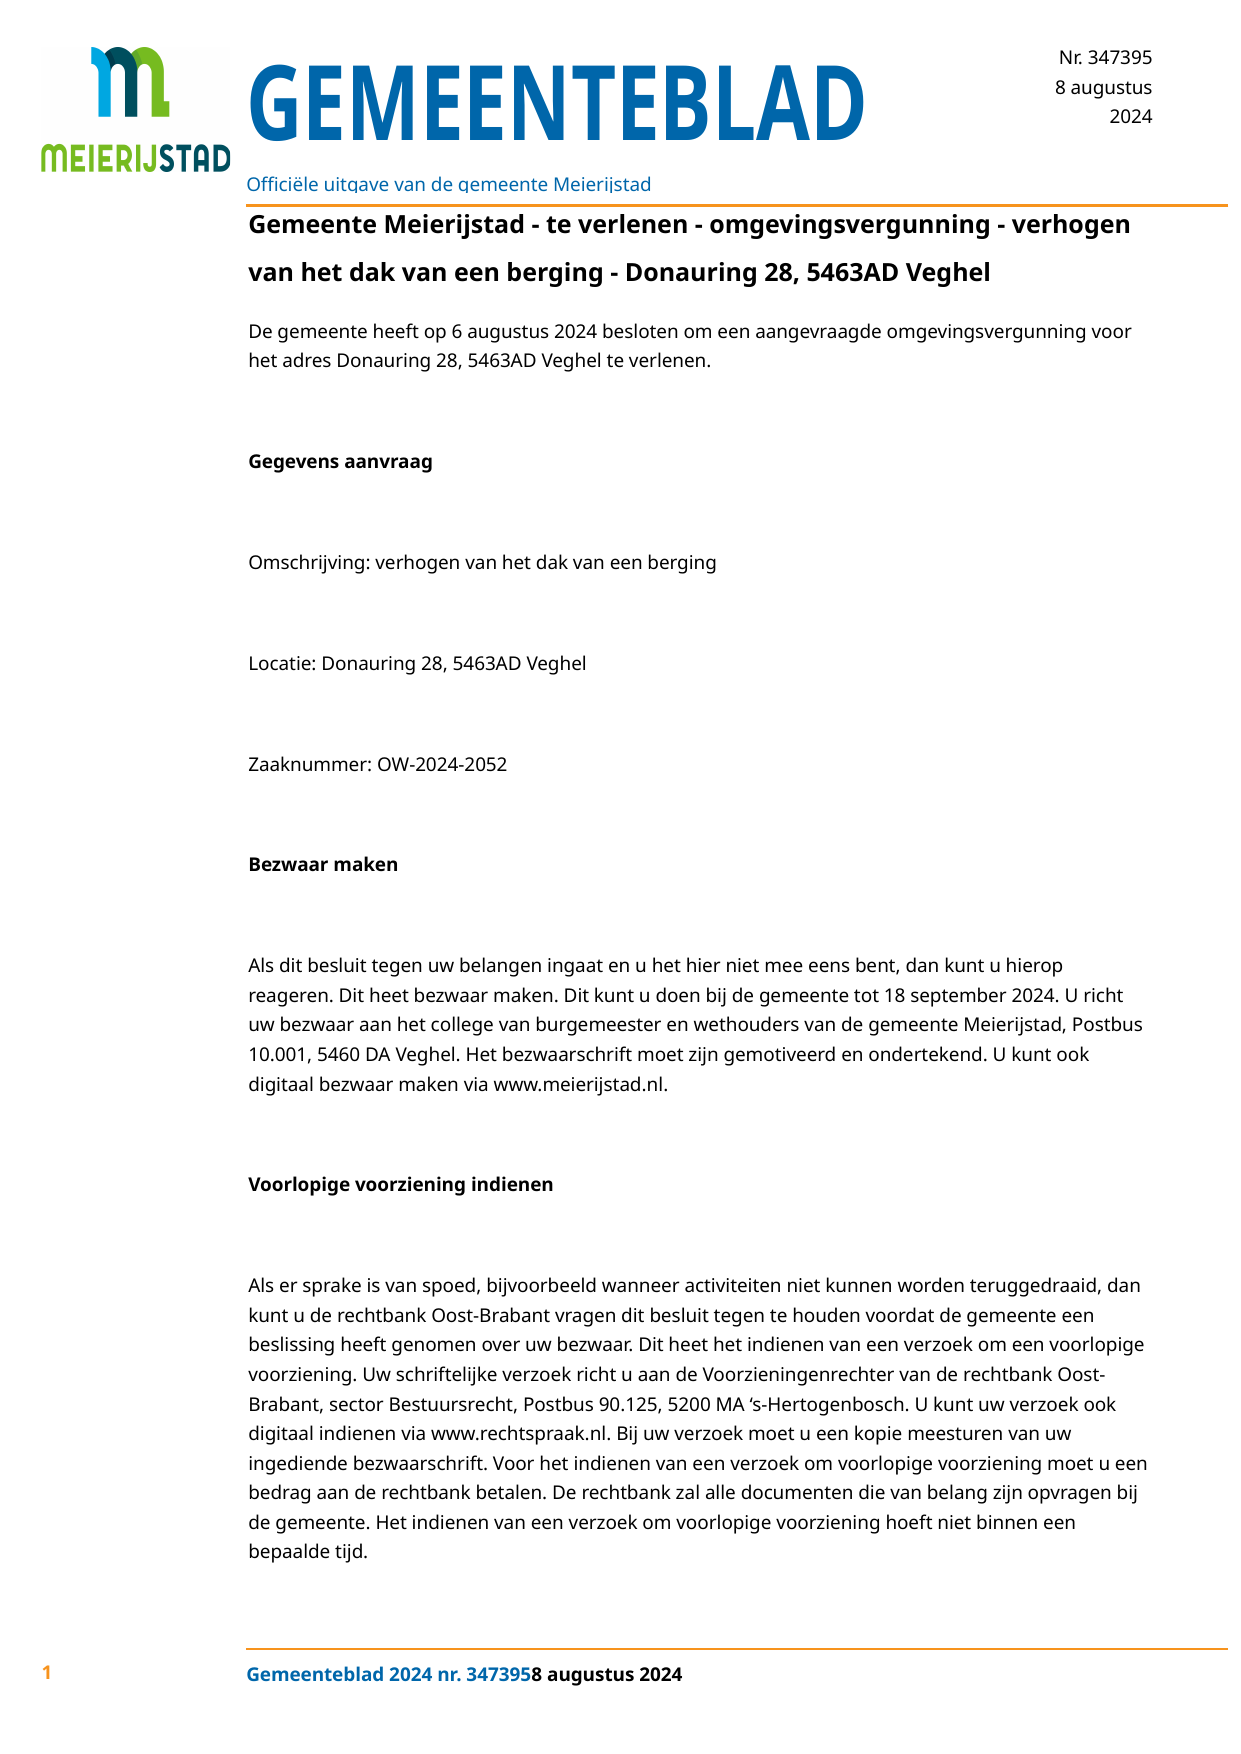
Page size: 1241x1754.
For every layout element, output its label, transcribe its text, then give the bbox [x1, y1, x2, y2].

picture [41, 47, 231, 172]
text Omschrijving: verhogen van het dak van een berging [248, 549, 1152, 575]
text Zaaknummer: OW-2024-2052 [248, 751, 1152, 777]
text Gegevens aanvraag [248, 448, 1152, 474]
text Als dit besluit tegen uw belangen ingaat en u het hier niet mee eens bent, dan kunt u hierop reageren. Dit heet bezwaar maken. Dit kunt u doen bij de gemeente tot 18 september 2024. U richt uw bezwaar aan het college van burgemeester en wethouders van de gemeente Meierijstad, Postbus 10.001, 5460 DA Veghel. Het bezwaarschrift moet zijn gemotiveerd en ondertekend. U kunt ook digitaal bezwaar maken via www.meierijstad.nl. [248, 952, 1152, 1097]
text Als er sprake is van spoed, bijvoorbeeld wanneer activiteiten niet kunnen worden teruggedraaid, dan kunt u de rechtbank Oost-Brabant vragen dit besluit tegen te houden voordat de gemeente een beslissing heeft genomen over uw bezwaar. Dit heet het indienen van een verzoek om een voorlopige voorziening. Uw schriftelijke verzoek richt u aan de Voorzieningenrechter van de rechtbank Oost-Brabant, sector Bestuursrecht, Postbus 90.125, 5200 MA ‘s-Hertogenbosch. U kunt uw verzoek ook digitaal indienen via www.rechtspraak.nl. Bij uw verzoek moet u een kopie meesturen van uw ingediende bezwaarschrift. Voor het indienen van een verzoek om voorlopige voorziening moet u een bedrag aan de rechtbank betalen. De rechtbank zal alle documenten die van belang zijn opvragen bij de gemeente. Het indienen van een verzoek om voorlopige voorziening hoeft niet binnen een bepaalde tijd. [248, 1272, 1152, 1564]
text Gemeente Meierijstad - te verlenen - omgevingsvergunning - verhogen van het dak van een berging - Donauring 28, 5463AD Veghel [248, 207, 1152, 288]
text Locatie: Donauring 28, 5463AD Veghel [248, 650, 1152, 676]
text Bezwaar maken [248, 852, 1152, 877]
text Voorlopige voorziening indienen [248, 1172, 1152, 1197]
text De gemeente heeft op 6 augustus 2024 besloten om een aangevraagde omgevingsvergunning voor het adres Donauring 28, 5463AD Veghel te verlenen. [248, 318, 1152, 373]
